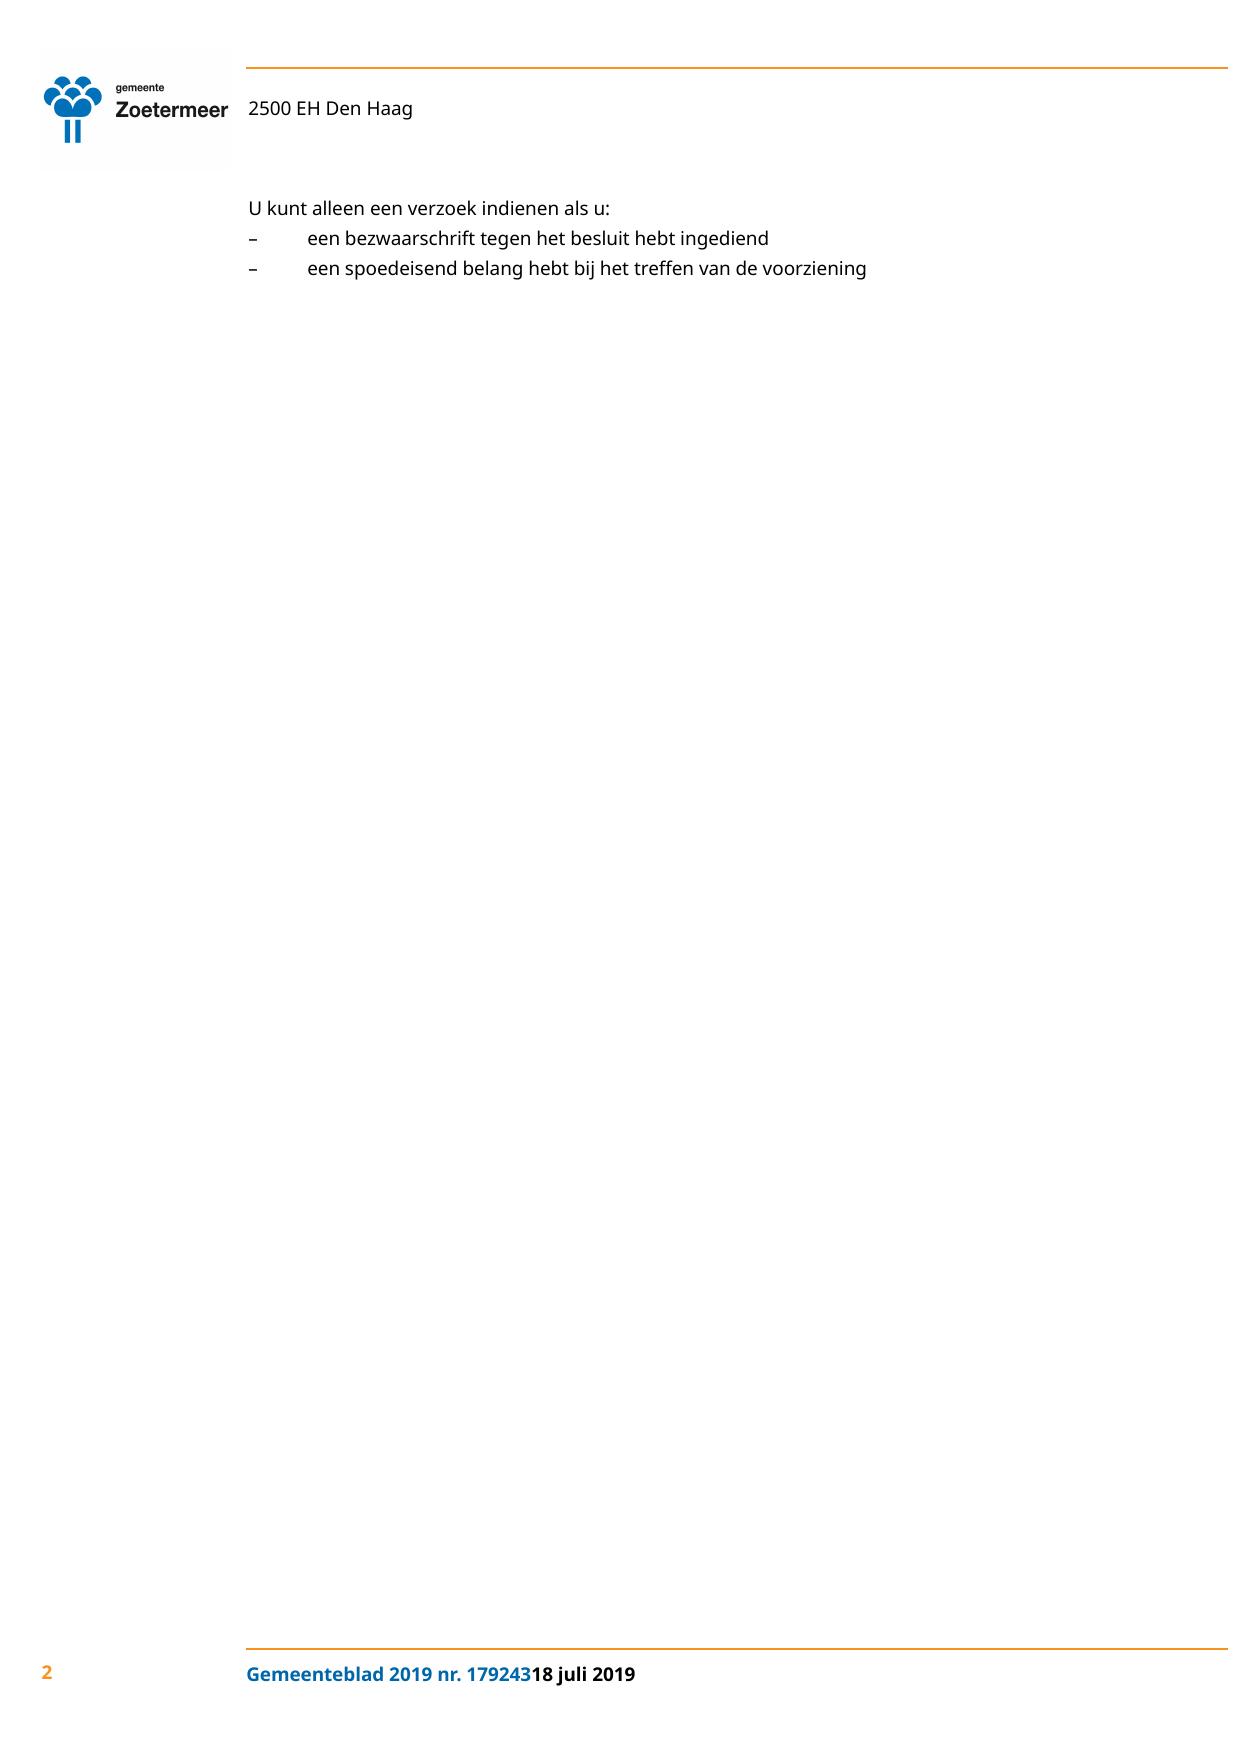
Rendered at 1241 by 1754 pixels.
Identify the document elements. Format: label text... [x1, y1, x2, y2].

text U kunt alleen een verzoek indienen als u: [248, 196, 1152, 221]
list een bezwaarschrift tegen het besluit hebt ingediend [248, 225, 1152, 251]
text 2500 EH Den Haag [248, 95, 1152, 121]
list een spoedeisend belang hebt bij het treffen van de voorziening [248, 255, 1152, 281]
picture [41, 47, 231, 172]
